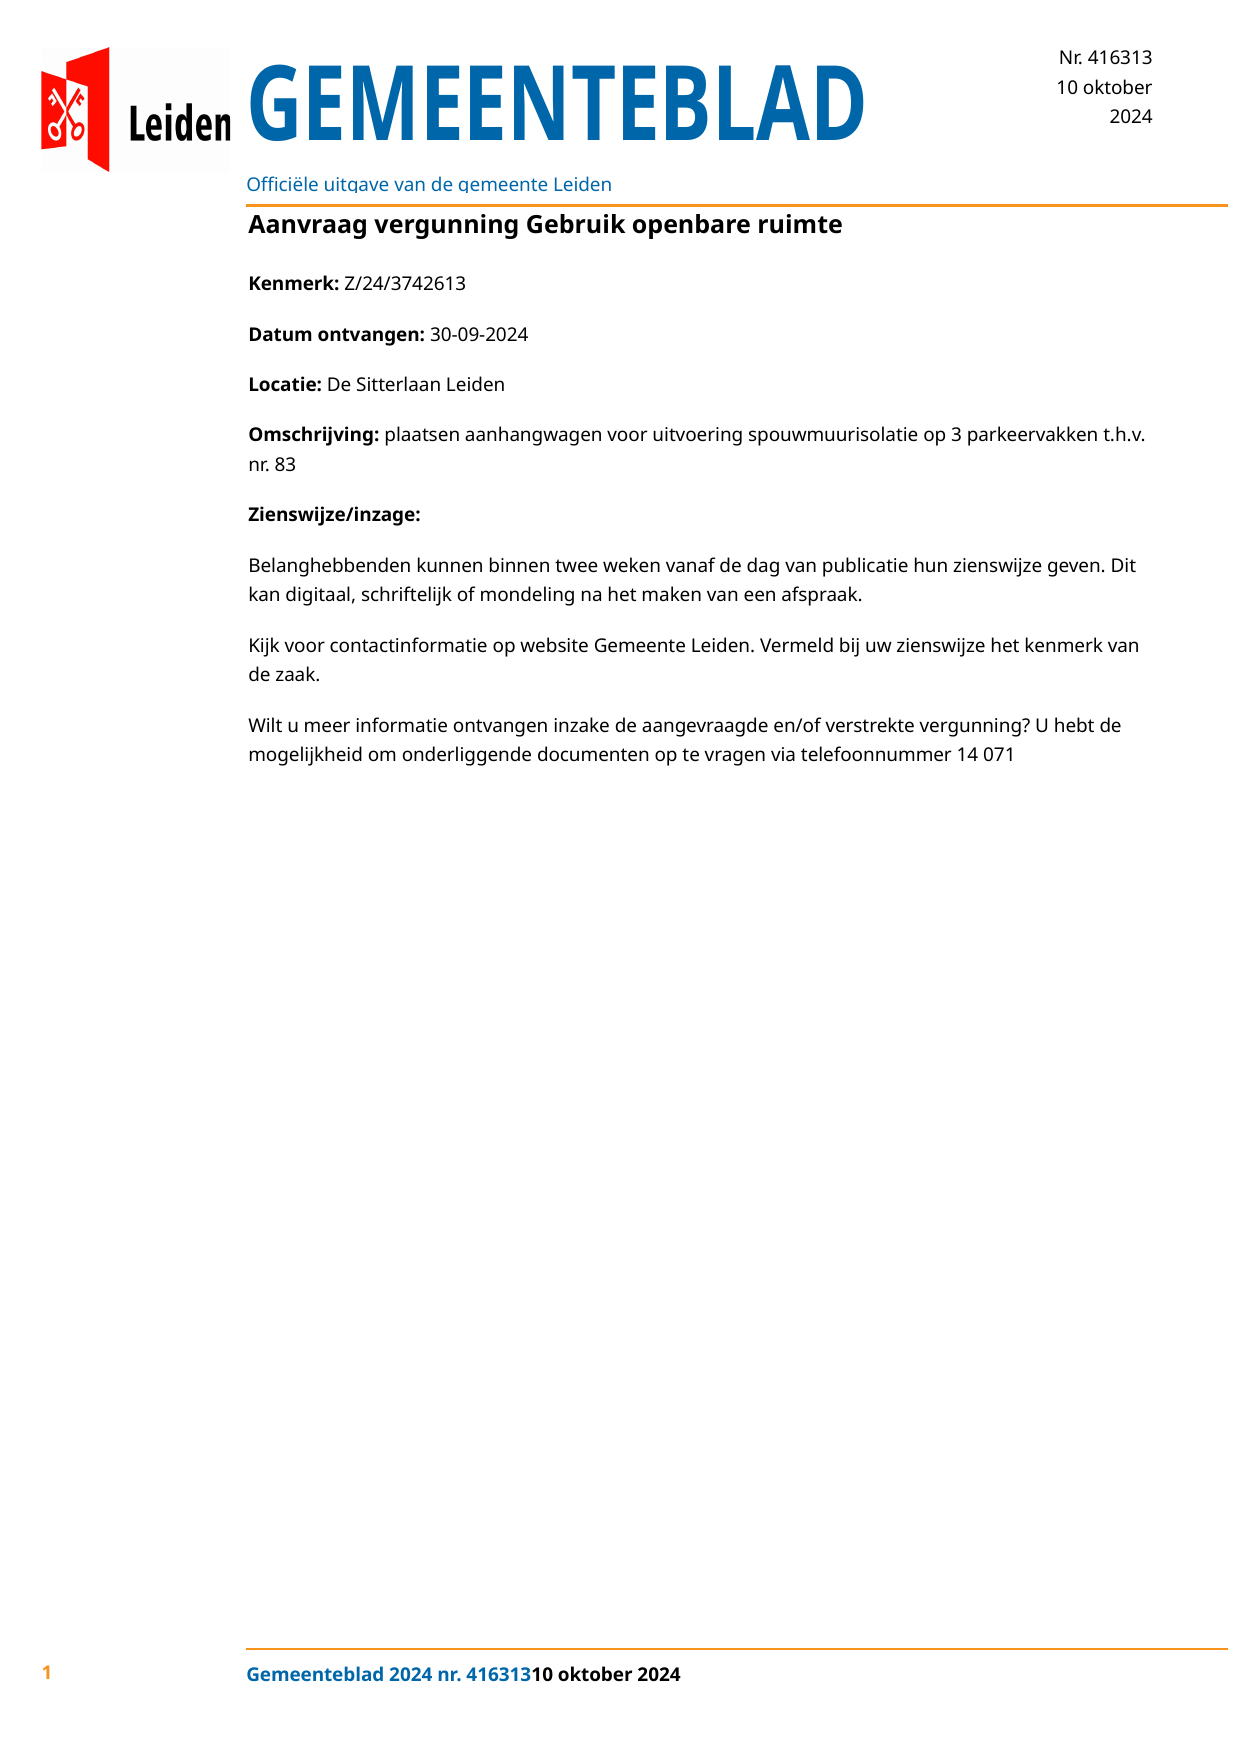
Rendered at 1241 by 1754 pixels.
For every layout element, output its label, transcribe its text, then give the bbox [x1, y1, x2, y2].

text Wilt u meer informatie ontvangen inzake de aangevraagde en/of verstrekte vergunning? U hebt de mogelijkheid om onderliggende documenten op te vragen via telefoonnummer 14 071 [248, 712, 1152, 767]
picture [41, 47, 231, 172]
text Omschrijving: plaatsen aanhangwagen voor uitvoering spouwmuurisolatie op 3 parkeervakken t.h.v. nr. 83 [248, 422, 1152, 477]
text Locatie: De Sitterlaan Leiden [248, 371, 1152, 397]
text Datum ontvangen: 30-09-2024 [248, 321, 1152, 346]
text Zienswijze/inzage: [248, 502, 1152, 527]
text Kenmerk: Z/24/3742613 [248, 270, 1152, 296]
text Kijk voor contactinformatie op website Gemeente Leiden. Vermeld bij uw zienswijze het kenmerk van de zaak. [248, 632, 1152, 687]
text Aanvraag vergunning Gebruik openbare ruimte [248, 207, 1152, 241]
text Belanghebbenden kunnen binnen twee weken vanaf de dag van publicatie hun zienswijze geven. Dit kan digitaal, schriftelijk of mondeling na het maken van een afspraak. [248, 552, 1152, 607]
